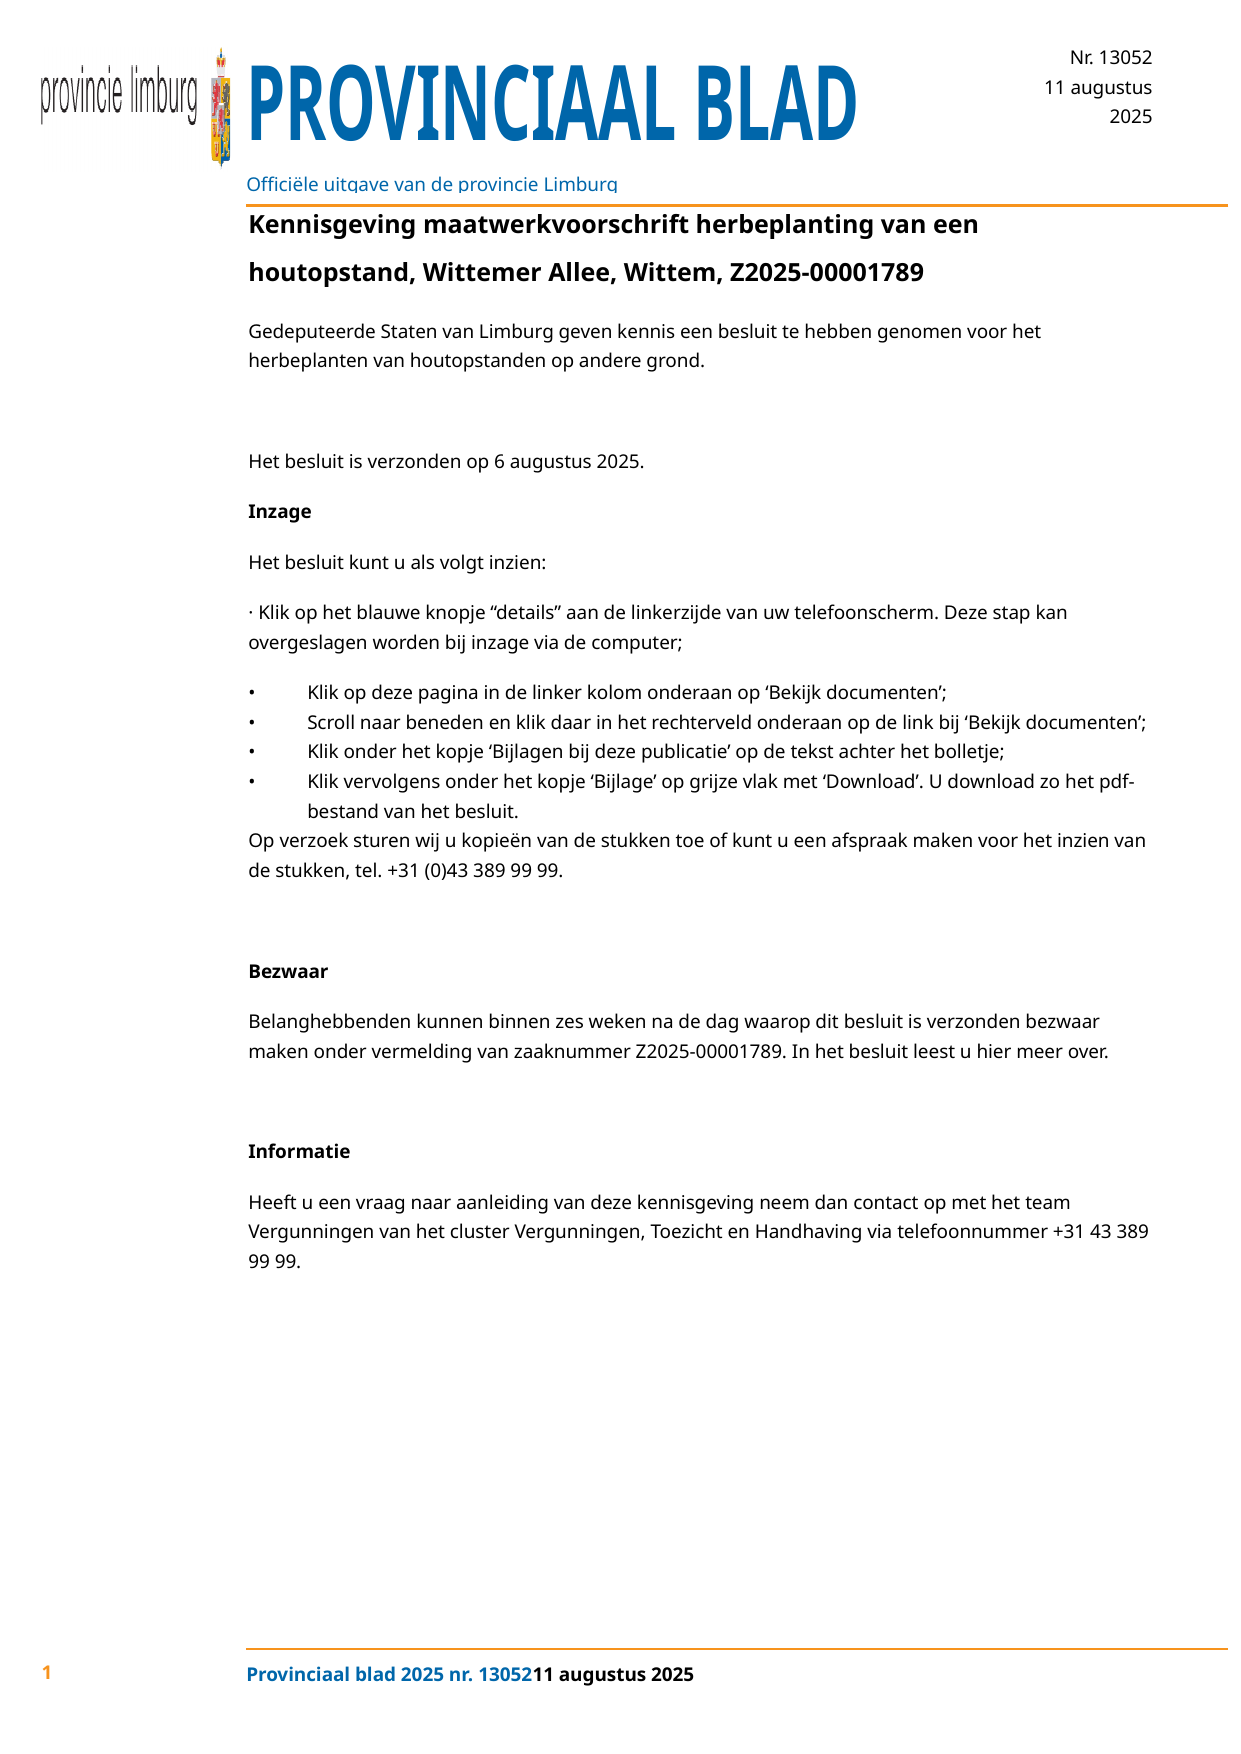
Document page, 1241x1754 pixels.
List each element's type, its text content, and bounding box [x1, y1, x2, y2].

text Het besluit kunt u als volgt inzien: [248, 549, 1152, 575]
text Heeft u een vraag naar aanleiding van deze kennisgeving neem dan contact op met het team Vergunningen van het cluster Vergunningen, Toezicht en Handhaving via telefoonnummer +31 43 389 99 99. [248, 1189, 1152, 1274]
text · Klik op het blauwe knopje “details” aan de linkerzijde van uw telefoonscherm. Deze stap kan overgeslagen worden bij inzage via de computer; [248, 599, 1152, 655]
text Belanghebbenden kunnen binnen zes weken na de dag waarop dit besluit is verzonden bezwaar maken onder vermelding van zaaknummer Z2025-00001789. In het besluit leest u hier meer over. [248, 1008, 1152, 1064]
list Klik op deze pagina in de linker kolom onderaan op ‘Bekijk documenten’; [248, 679, 1152, 705]
list Scroll naar beneden en klik daar in het rechterveld onderaan op de link bij ‘Bekijk documenten’; [248, 709, 1152, 735]
text Gedeputeerde Staten van Limburg geven kennis een besluit te hebben genomen voor het herbeplanten van houtopstanden op andere grond. [248, 318, 1152, 373]
text Inzage [248, 499, 1152, 524]
list Klik onder het kopje ‘Bijlagen bij deze publicatie’ op de tekst achter het bolletje; [248, 739, 1152, 764]
list Klik vervolgens onder het kopje ‘Bijlage’ op grijze vlak met ‘Download’. U download zo het pdf-bestand van het besluit. [248, 768, 1152, 824]
text Informatie [248, 1139, 1152, 1164]
text Bezwaar [248, 958, 1152, 984]
text Kennisgeving maatwerkvoorschrift herbeplanting van een houtopstand, Wittemer Allee, Wittem, Z2025-00001789 [248, 207, 1152, 288]
text Op verzoek sturen wij u kopieën van de stukken toe of kunt u een afspraak maken voor het inzien van de stukken, tel. +31 (0)43 389 99 99. [248, 827, 1152, 883]
text Het besluit is verzonden op 6 augustus 2025. [248, 448, 1152, 474]
picture [41, 47, 231, 172]
